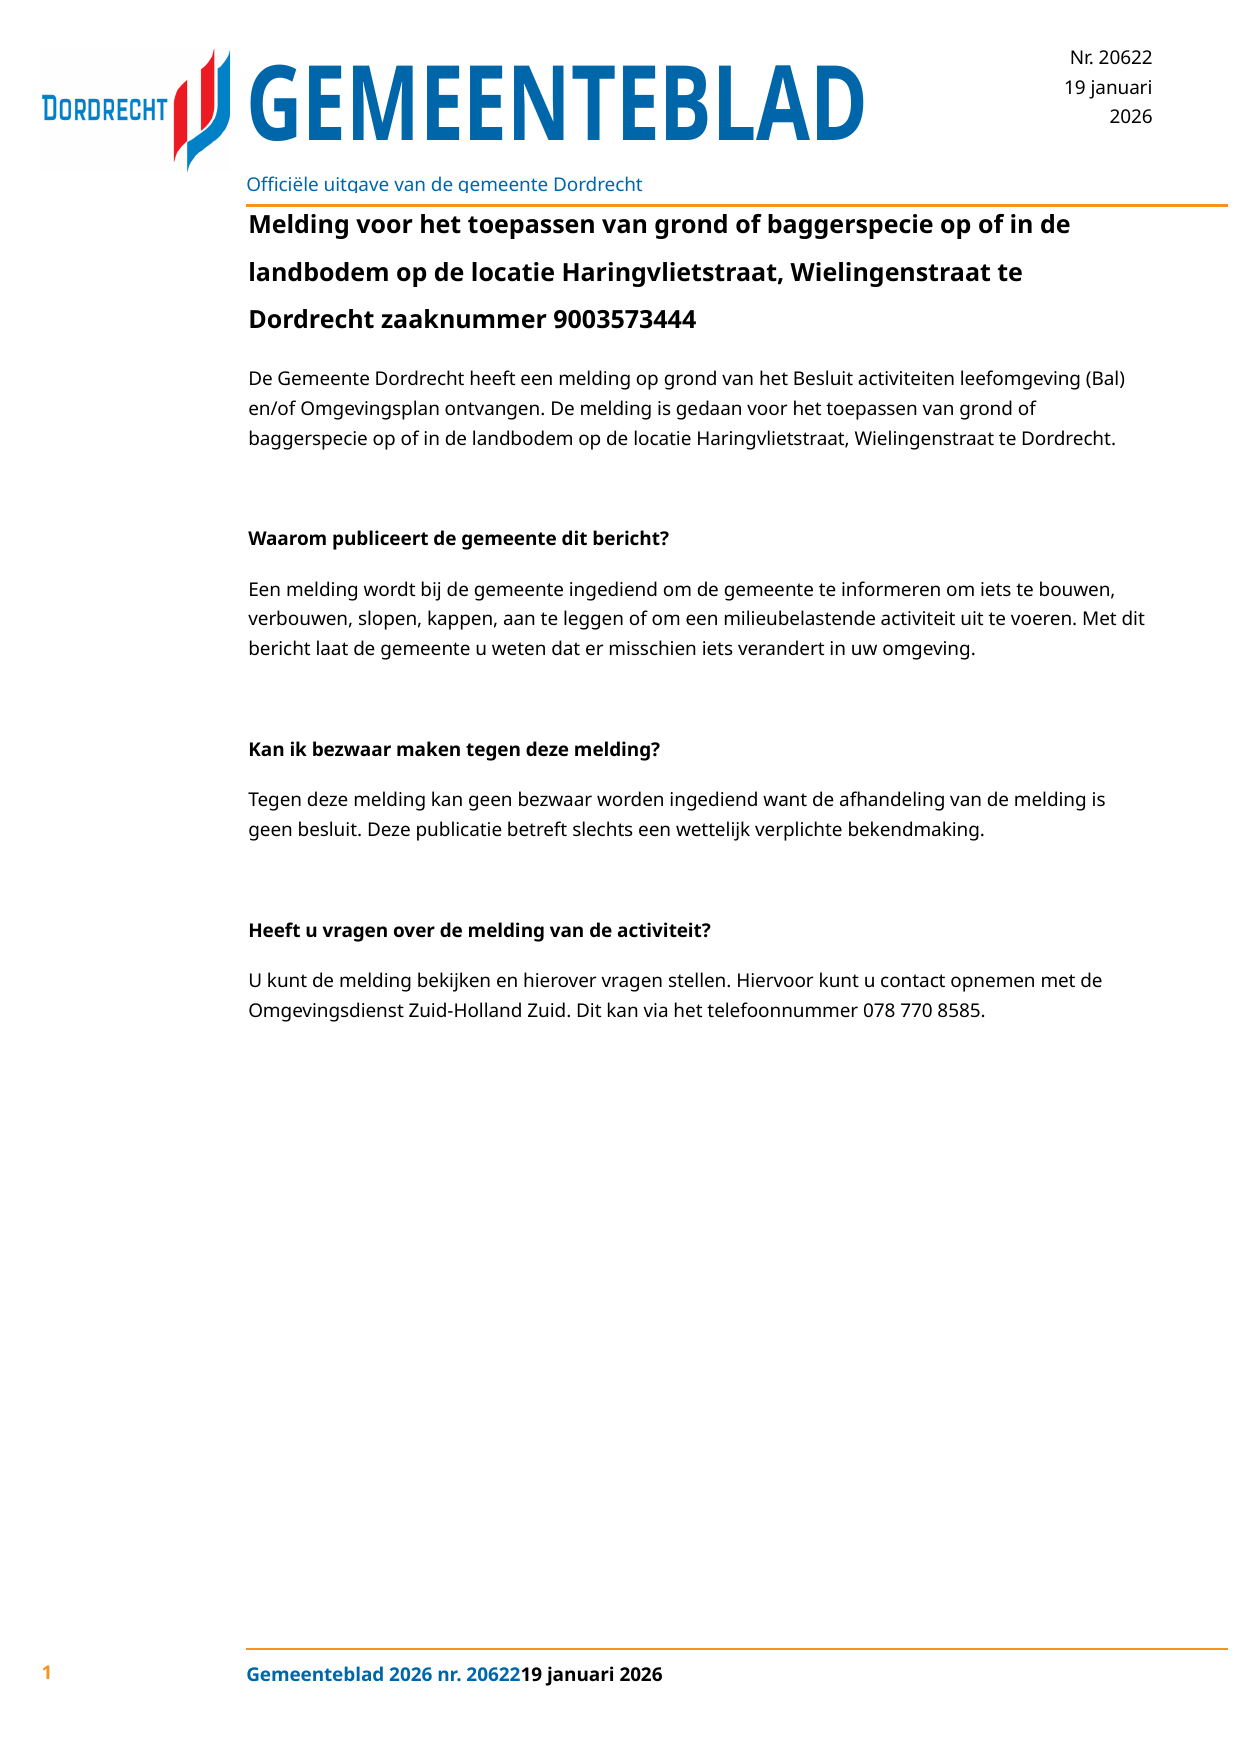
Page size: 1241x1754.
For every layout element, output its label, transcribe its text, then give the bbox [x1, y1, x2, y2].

text Een melding wordt bij de gemeente ingediend om de gemeente te informeren om iets te bouwen, verbouwen, slopen, kappen, aan te leggen of om een milieubelastende activiteit uit te voeren. Met dit bericht laat de gemeente u weten dat er misschien iets verandert in uw omgeving. [248, 576, 1152, 661]
text Waarom publiceert de gemeente dit bericht? [248, 526, 1152, 551]
text De Gemeente Dordrecht heeft een melding op grond van het Besluit activiteiten leefomgeving (Bal) en/of Omgevingsplan ontvangen. De melding is gedaan voor het toepassen van grond of baggerspecie op of in de landbodem op de locatie Haringvlietstraat, Wielingenstraat te Dordrecht. [248, 366, 1152, 450]
text Kan ik bezwaar maken tegen deze melding? [248, 736, 1152, 762]
picture [41, 47, 231, 172]
text Melding voor het toepassen van grond of baggerspecie op of in de landbodem op de locatie Haringvlietstraat, Wielingenstraat te Dordrecht zaaknummer 9003573444 [248, 207, 1152, 336]
text U kunt de melding bekijken en hierover vragen stellen. Hiervoor kunt u contact opnemen met de Omgevingsdienst Zuid-Holland Zuid. Dit kan via het telefoonnummer 078 770 8585. [248, 967, 1152, 1022]
text Heeft u vragen over de melding van de activiteit? [248, 917, 1152, 942]
text Tegen deze melding kan geen bezwaar worden ingediend want de afhandeling van de melding is geen besluit. Deze publicatie betreft slechts een wettelijk verplichte bekendmaking. [248, 786, 1152, 842]
